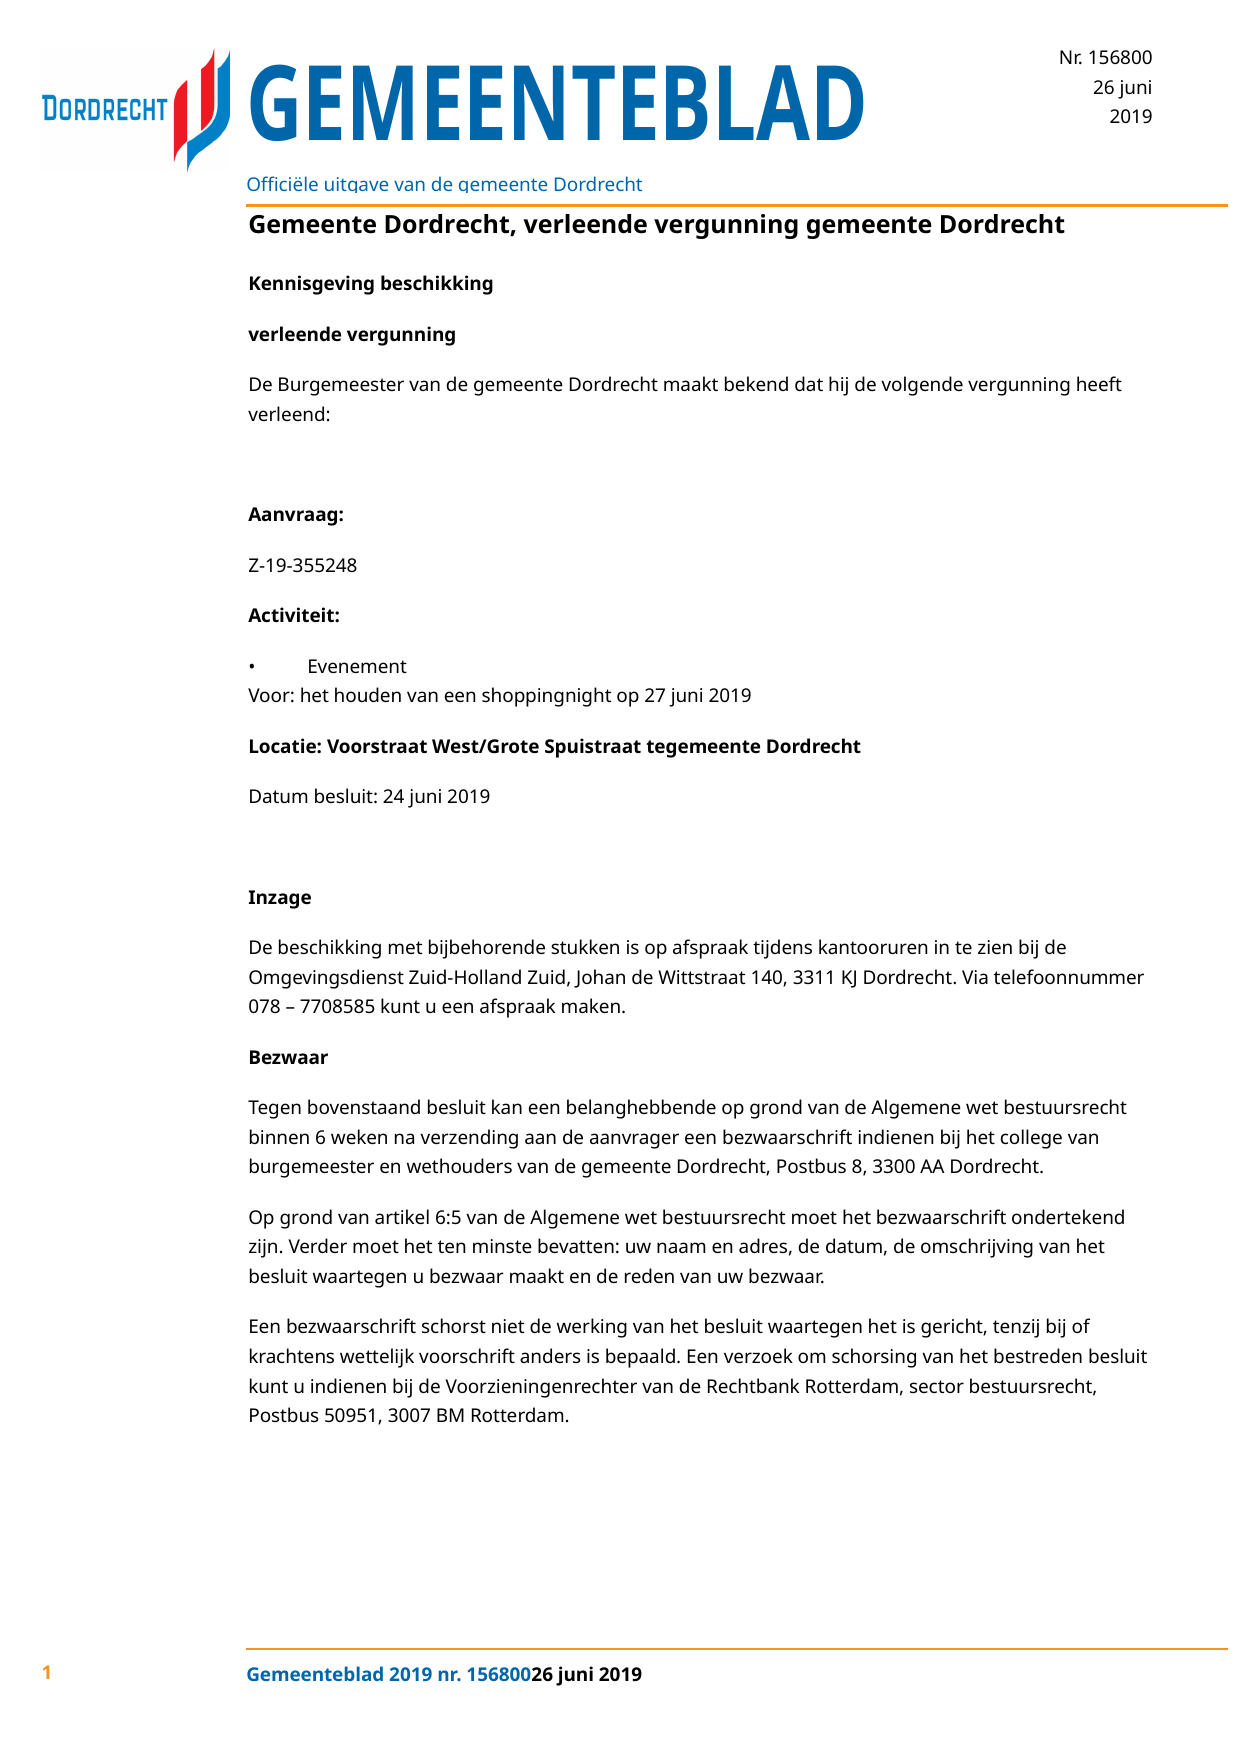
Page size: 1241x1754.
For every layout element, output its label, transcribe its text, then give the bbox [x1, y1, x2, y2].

text Activiteit: [248, 602, 1152, 628]
text Locatie: Voorstraat West/Grote Spuistraat tegemeente Dordrecht [248, 733, 1152, 758]
text De beschikking met bijbehorende stukken is op afspraak tijdens kantooruren in te zien bij de Omgevingsdienst Zuid-Holland Zuid, Johan de Wittstraat 140, 3311 KJ Dordrecht. Via telefoonnummer 078 – 7708585 kunt u een afspraak maken. [248, 934, 1152, 1019]
text Tegen bovenstaand besluit kan een belanghebbende op grond van de Algemene wet bestuursrecht binnen 6 weken na verzending aan de aanvrager een bezwaarschrift indienen bij het college van burgemeester en wethouders van de gemeente Dordrecht, Postbus 8, 3300 AA Dordrecht. [248, 1094, 1152, 1179]
text Op grond van artikel 6:5 van de Algemene wet bestuursrecht moet het bezwaarschrift ondertekend zijn. Verder moet het ten minste bevatten: uw naam en adres, de datum, de omschrijving van het besluit waartegen u bezwaar maakt en de reden van uw bezwaar. [248, 1204, 1152, 1289]
text De Burgemeester van de gemeente Dordrecht maakt bekend dat hij de volgende vergunning heeft verleend: [248, 371, 1152, 426]
list Evenement [248, 653, 1152, 678]
text Inzage [248, 884, 1152, 910]
text Gemeente Dordrecht, verleende vergunning gemeente Dordrecht [248, 207, 1152, 241]
text Een bezwaarschrift schorst niet de werking van het besluit waartegen het is gericht, tenzij bij of krachtens wettelijk voorschrift anders is bepaald. Een verzoek om schorsing van het bestreden besluit kunt u indienen bij de Voorzieningenrechter van de Rechtbank Rotterdam, sector bestuursrecht, Postbus 50951, 3007 BM Rotterdam. [248, 1314, 1152, 1428]
text Voor: het houden van een shoppingnight op 27 juni 2019 [248, 682, 1152, 708]
text Datum besluit: 24 juni 2019 [248, 783, 1152, 809]
text verleende vergunning [248, 321, 1152, 346]
text Kennisgeving beschikking [248, 270, 1152, 296]
text Bezwaar [248, 1044, 1152, 1070]
picture [41, 47, 231, 172]
text Z-19-355248 [248, 552, 1152, 578]
text Aanvraag: [248, 502, 1152, 527]
